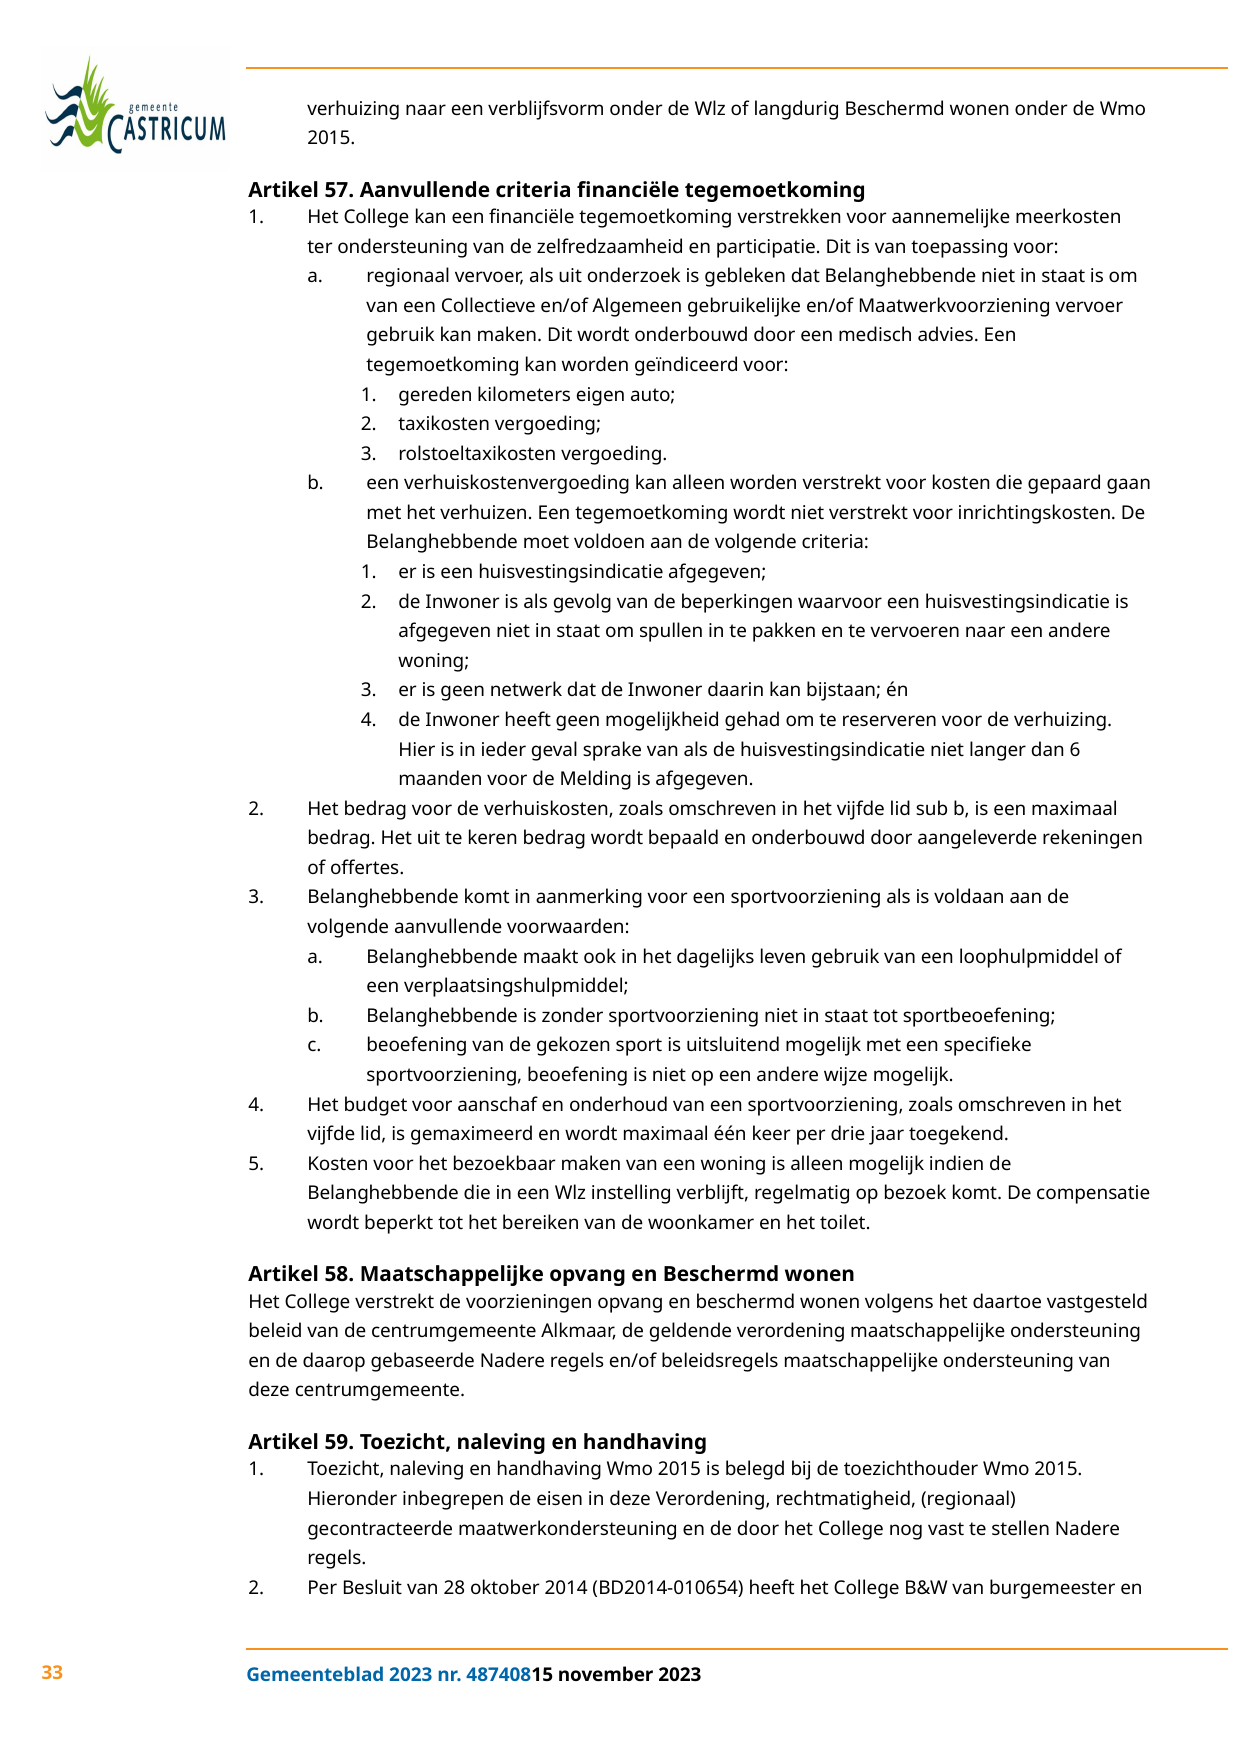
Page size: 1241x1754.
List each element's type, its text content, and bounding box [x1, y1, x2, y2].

list Belanghebbende is zonder sportvoorziening niet in staat tot sportbeoefening; [307, 1002, 1152, 1028]
picture [41, 47, 231, 172]
text Artikel 59. Toezicht, naleving en handhaving [248, 1427, 1152, 1456]
list gereden kilometers eigen auto; [361, 381, 1152, 406]
list beoefening van de gekozen sport is uitsluitend mogelijk met een specifieke sportvoorziening, beoefening is niet op een andere wijze mogelijk. [307, 1032, 1152, 1087]
list Belanghebbende komt in aanmerking voor een sportvoorziening als is voldaan aan de volgende aanvullende voorwaarden: [248, 884, 1152, 939]
list de Inwoner is als gevolg van de beperkingen waarvoor een huisvestingsindicatie is afgegeven niet in staat om spullen in te pakken en te vervoeren naar een andere woning; [361, 588, 1152, 673]
text Artikel 58. Maatschappelijke opvang en Beschermd wonen [248, 1259, 1152, 1288]
list regionaal vervoer, als uit onderzoek is gebleken dat Belanghebbende niet in staat is om van een Collectieve en/of Algemeen gebruikelijke en/of Maatwerkvoorziening vervoer gebruik kan maken. Dit wordt onderbouwd door een medisch advies. Een tegemoetkoming kan worden geïndiceerd voor: [307, 262, 1152, 377]
list verhuizing naar een verblijfsvorm onder de Wlz of langdurig Beschermd wonen onder de Wmo 2015. [248, 95, 1152, 150]
text Het College verstrekt de voorzieningen opvang en beschermd wonen volgens het daartoe vastgesteld beleid van de centrumgemeente Alkmaar, de geldende verordening maatschappelijke ondersteuning en de daarop gebaseerde Nadere regels en/of beleidsregels maatschappelijke ondersteuning van deze centrumgemeente. [248, 1288, 1152, 1402]
list Het bedrag voor de verhuiskosten, zoals omschreven in het vijfde lid sub b, is een maximaal bedrag. Het uit te keren bedrag wordt bepaald en onderbouwd door aangeleverde rekeningen of offertes. [248, 795, 1152, 880]
list Het budget voor aanschaf en onderhoud van een sportvoorziening, zoals omschreven in het vijfde lid, is gemaximeerd en wordt maximaal één keer per drie jaar toegekend. [248, 1091, 1152, 1146]
list een verhuiskostenvergoeding kan alleen worden verstrekt voor kosten die gepaard gaan met het verhuizen. Een tegemoetkoming wordt niet verstrekt voor inrichtingskosten. De Belanghebbende moet voldoen aan de volgende criteria: [307, 469, 1152, 554]
list Toezicht, naleving en handhaving Wmo 2015 is belegd bij de toezichthouder Wmo 2015. Hieronder inbegrepen de eisen in deze Verordening, rechtmatigheid, (regionaal) gecontracteerde maatwerkondersteuning en de door het College nog vast te stellen Nadere regels. [248, 1456, 1152, 1570]
list de Inwoner heeft geen mogelijkheid gehad om te reserveren voor de verhuizing. Hier is in ieder geval sprake van als de huisvestingsindicatie niet langer dan 6 maanden voor de Melding is afgegeven. [361, 706, 1152, 791]
list Het College kan een financiële tegemoetkoming verstrekken voor aannemelijke meerkosten ter ondersteuning van de zelfredzaamheid en participatie. Dit is van toepassing voor: [248, 203, 1152, 258]
list Kosten voor het bezoekbaar maken van een woning is alleen mogelijk indien de Belanghebbende die in een Wlz instelling verblijft, regelmatig op bezoek komt. De compensatie wordt beperkt tot het bereiken van de woonkamer en het toilet. [248, 1150, 1152, 1235]
list Per Besluit van 28 oktober 2014 (BD2014-010654) heeft het College B&W van burgemeester en [248, 1574, 1152, 1599]
text Artikel 57. Aanvullende criteria financiële tegemoetkoming [248, 175, 1152, 203]
list er is geen netwerk dat de Inwoner daarin kan bijstaan; én [361, 677, 1152, 702]
list taxikosten vergoeding; [361, 410, 1152, 436]
list er is een huisvestingsindicatie afgegeven; [361, 558, 1152, 584]
list Belanghebbende maakt ook in het dagelijks leven gebruik van een loophulpmiddel of een verplaatsingshulpmiddel; [307, 943, 1152, 998]
list rolstoeltaxikosten vergoeding. [361, 440, 1152, 466]
